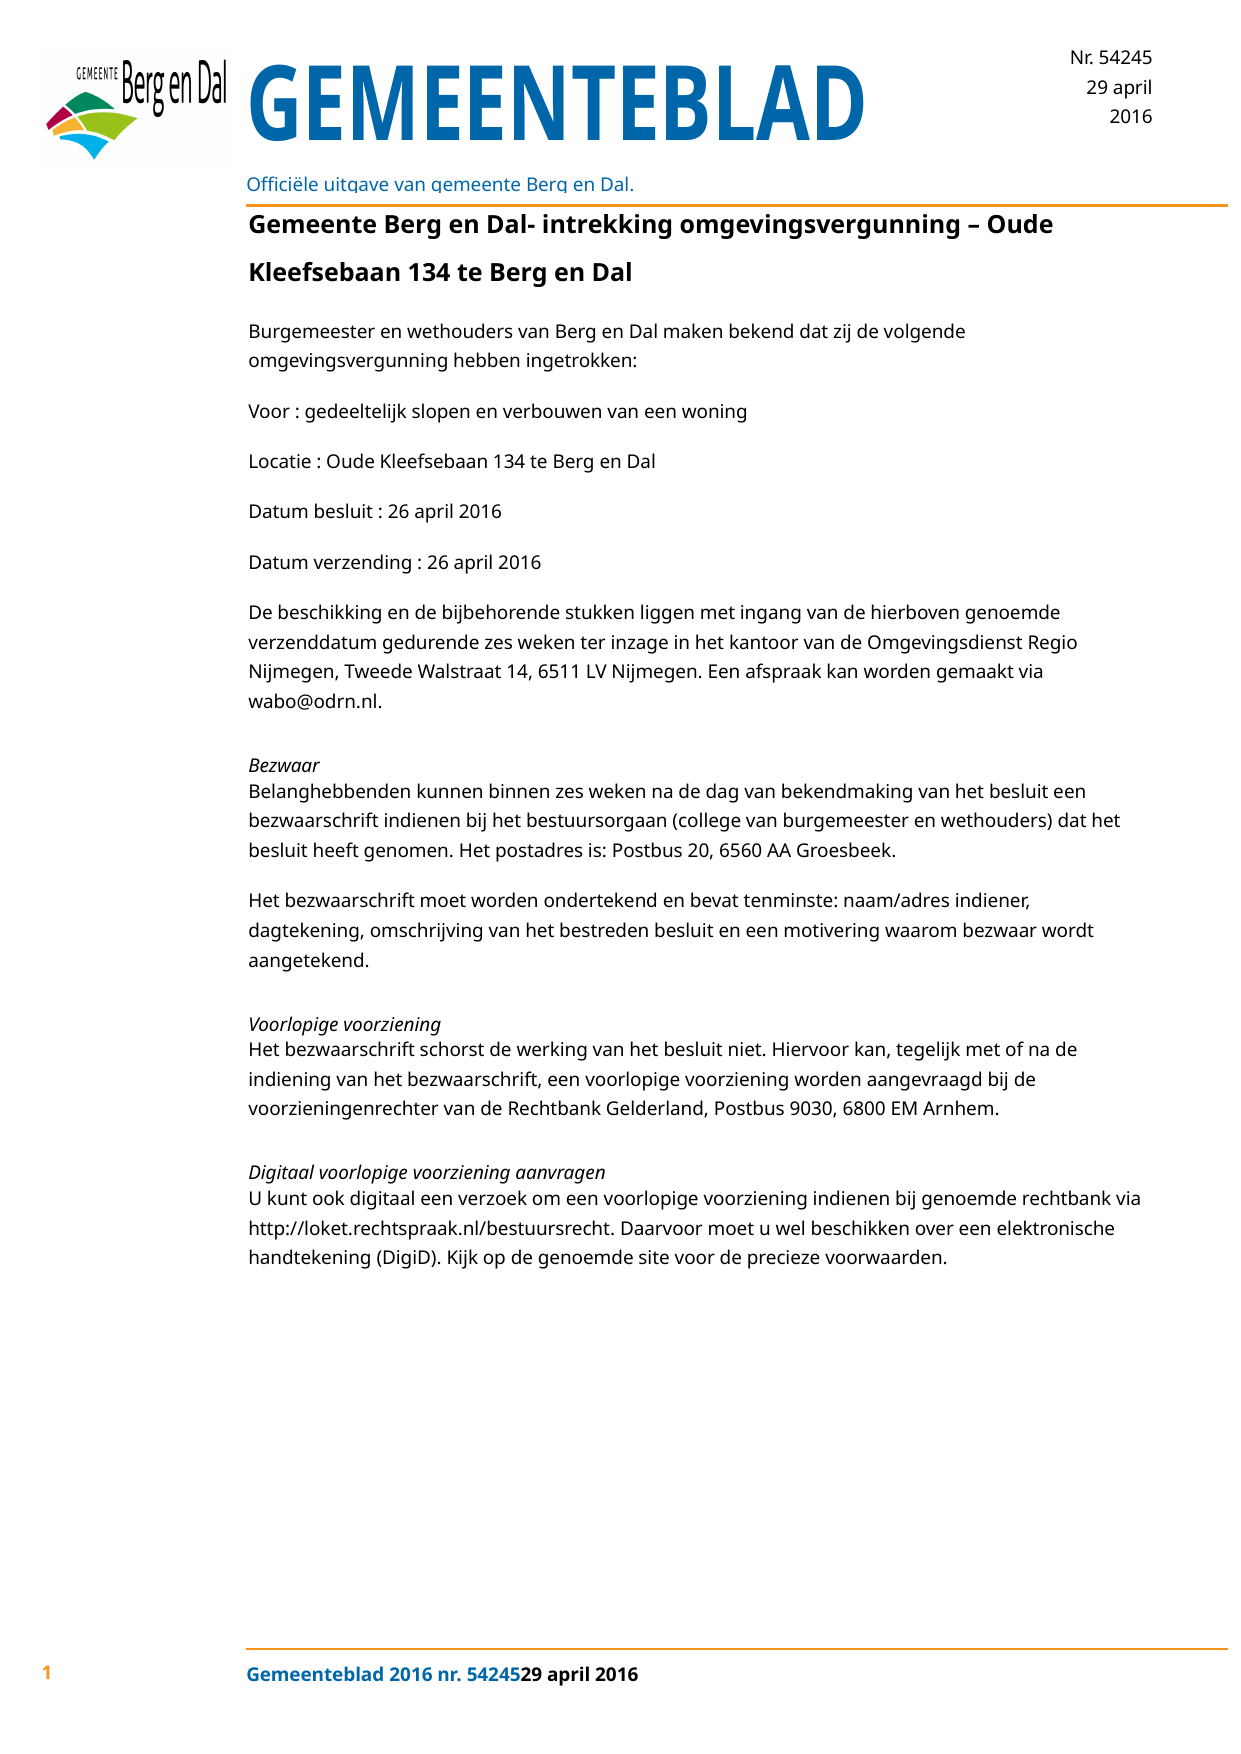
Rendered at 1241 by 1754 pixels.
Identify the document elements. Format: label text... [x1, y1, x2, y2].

text Voorlopige voorziening [248, 1011, 1152, 1036]
text De beschikking en de bijbehorende stukken liggen met ingang van de hierboven genoemde verzenddatum gedurende zes weken ter inzage in het kantoor van de Omgevingsdienst Regio Nijmegen, Tweede Walstraat 14, 6511 LV Nijmegen. Een afspraak kan worden gemaakt via wabo@odrn.nl. [248, 599, 1152, 714]
text Datum verzending : 26 april 2016 [248, 549, 1152, 575]
text Gemeente Berg en Dal- intrekking omgevingsvergunning – Oude Kleefsebaan 134 te Berg en Dal [248, 207, 1152, 288]
text Locatie : Oude Kleefsebaan 134 te Berg en Dal [248, 448, 1152, 474]
text Burgemeester en wethouders van Berg en Dal maken bekend dat zij de volgende omgevingsvergunning hebben ingetrokken: [248, 318, 1152, 373]
text Datum besluit : 26 april 2016 [248, 499, 1152, 524]
picture [41, 47, 231, 172]
text Belanghebbenden kunnen binnen zes weken na de dag van bekendmaking van het besluit een bezwaarschrift indienen bij het bestuursorgaan (college van burgemeester en wethouders) dat het besluit heeft genomen. Het postadres is: Postbus 20, 6560 AA Groesbeek. [248, 778, 1152, 863]
text U kunt ook digitaal een verzoek om een voorlopige voorziening indienen bij genoemde rechtbank via http://loket.rechtspraak.nl/bestuursrecht. Daarvoor moet u wel beschikken over een elektronische handtekening (DigiD). Kijk op de genoemde site voor de precieze voorwaarden. [248, 1185, 1152, 1270]
text Voor : gedeeltelijk slopen en verbouwen van een woning [248, 398, 1152, 424]
text Digitaal voorlopige voorziening aanvragen [248, 1159, 1152, 1185]
text Bezwaar [248, 752, 1152, 778]
text Het bezwaarschrift moet worden ondertekend en bevat tenminste: naam/adres indiener, dagtekening, omschrijving van het bestreden besluit en een motivering waarom bezwaar wordt aangetekend. [248, 888, 1152, 972]
text Het bezwaarschrift schorst de werking van het besluit niet. Hiervoor kan, tegelijk met of na de indiening van het bezwaarschrift, een voorlopige voorziening worden aangevraagd bij de voorzieningenrechter van de Rechtbank Gelderland, Postbus 9030, 6800 EM Arnhem. [248, 1036, 1152, 1121]
